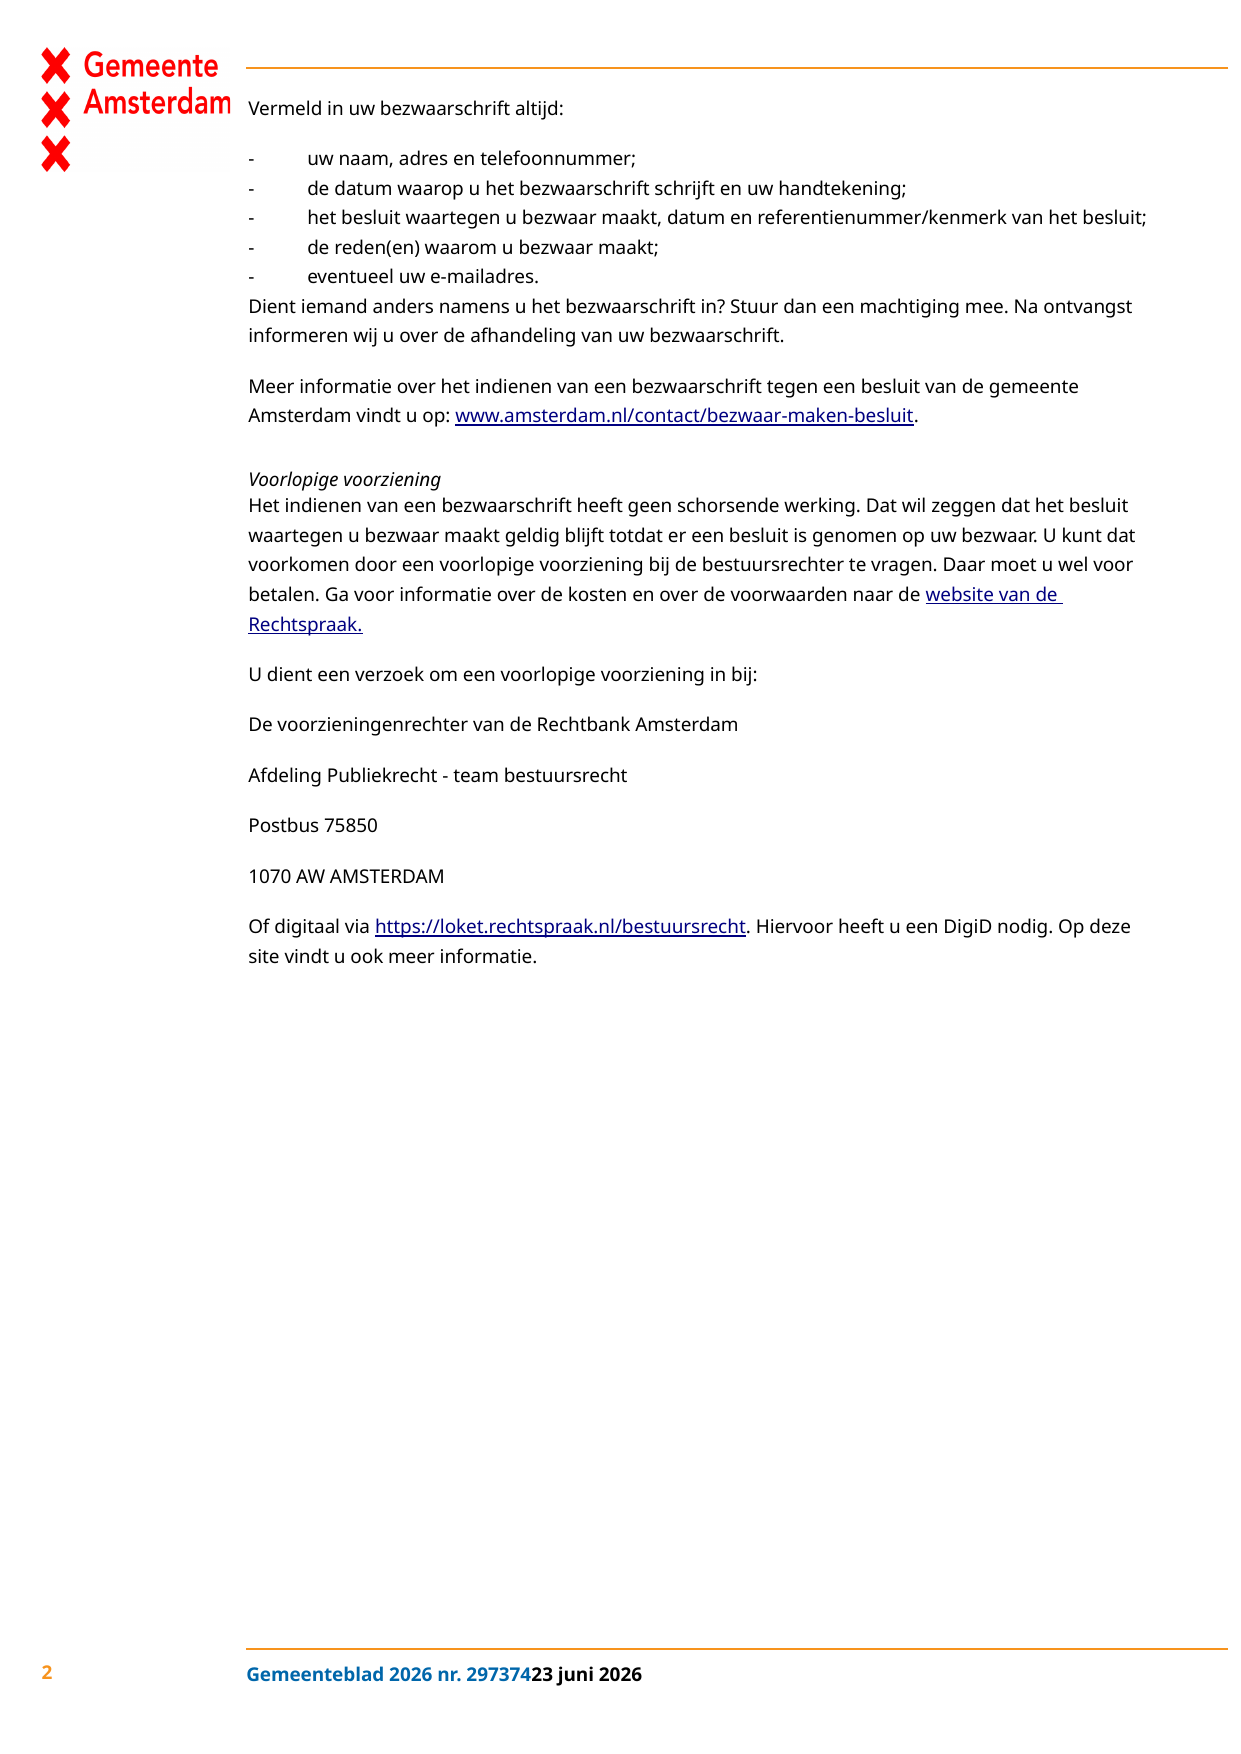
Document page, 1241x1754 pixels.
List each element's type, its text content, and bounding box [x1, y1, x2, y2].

text Het indienen van een bezwaarschrift heeft geen schorsende werking. Dat wil zeggen dat het besluit waartegen u bezwaar maakt geldig blijft totdat er een besluit is genomen op uw bezwaar. U kunt dat voorkomen door een voorlopige voorziening bij de bestuursrechter te vragen. Daar moet u wel voor betalen. Ga voor informatie over de kosten en over de voorwaarden naar de website van de Rechtspraak. [248, 492, 1152, 636]
list de reden(en) waarom u bezwaar maakt; [248, 234, 1152, 260]
text Afdeling Publiekrecht - team bestuursrecht [248, 762, 1152, 788]
list de datum waarop u het bezwaarschrift schrijft en uw handtekening; [248, 175, 1152, 201]
list uw naam, adres en telefoonnummer; [248, 145, 1152, 171]
list het besluit waartegen u bezwaar maakt, datum en referentienummer/kenmerk van het besluit; [248, 204, 1152, 230]
text Of digitaal via https://loket.rechtspraak.nl/bestuursrecht. Hiervoor heeft u een DigiD nodig. Op deze site vindt u ook meer informatie. [248, 913, 1152, 968]
text U dient een verzoek om een voorlopige voorziening in bij: [248, 661, 1152, 687]
text 1070 AW AMSTERDAM [248, 863, 1152, 888]
text Dient iemand anders namens u het bezwaarschrift in? Stuur dan een machtiging mee. Na ontvangst informeren wij u over de afhandeling van uw bezwaarschrift. [248, 293, 1152, 348]
text Meer informatie over het indienen van een bezwaarschrift tegen een besluit van de gemeente Amsterdam vindt u op: www.amsterdam.nl/contact/bezwaar-maken-besluit. [248, 373, 1152, 428]
picture [41, 47, 231, 172]
text Vermeld in uw bezwaarschrift altijd: [248, 95, 1152, 121]
text De voorzieningenrechter van de Rechtbank Amsterdam [248, 712, 1152, 737]
list eventueel uw e-mailadres. [248, 263, 1152, 289]
text Voorlopige voorziening [248, 467, 1152, 492]
text Postbus 75850 [248, 812, 1152, 838]
